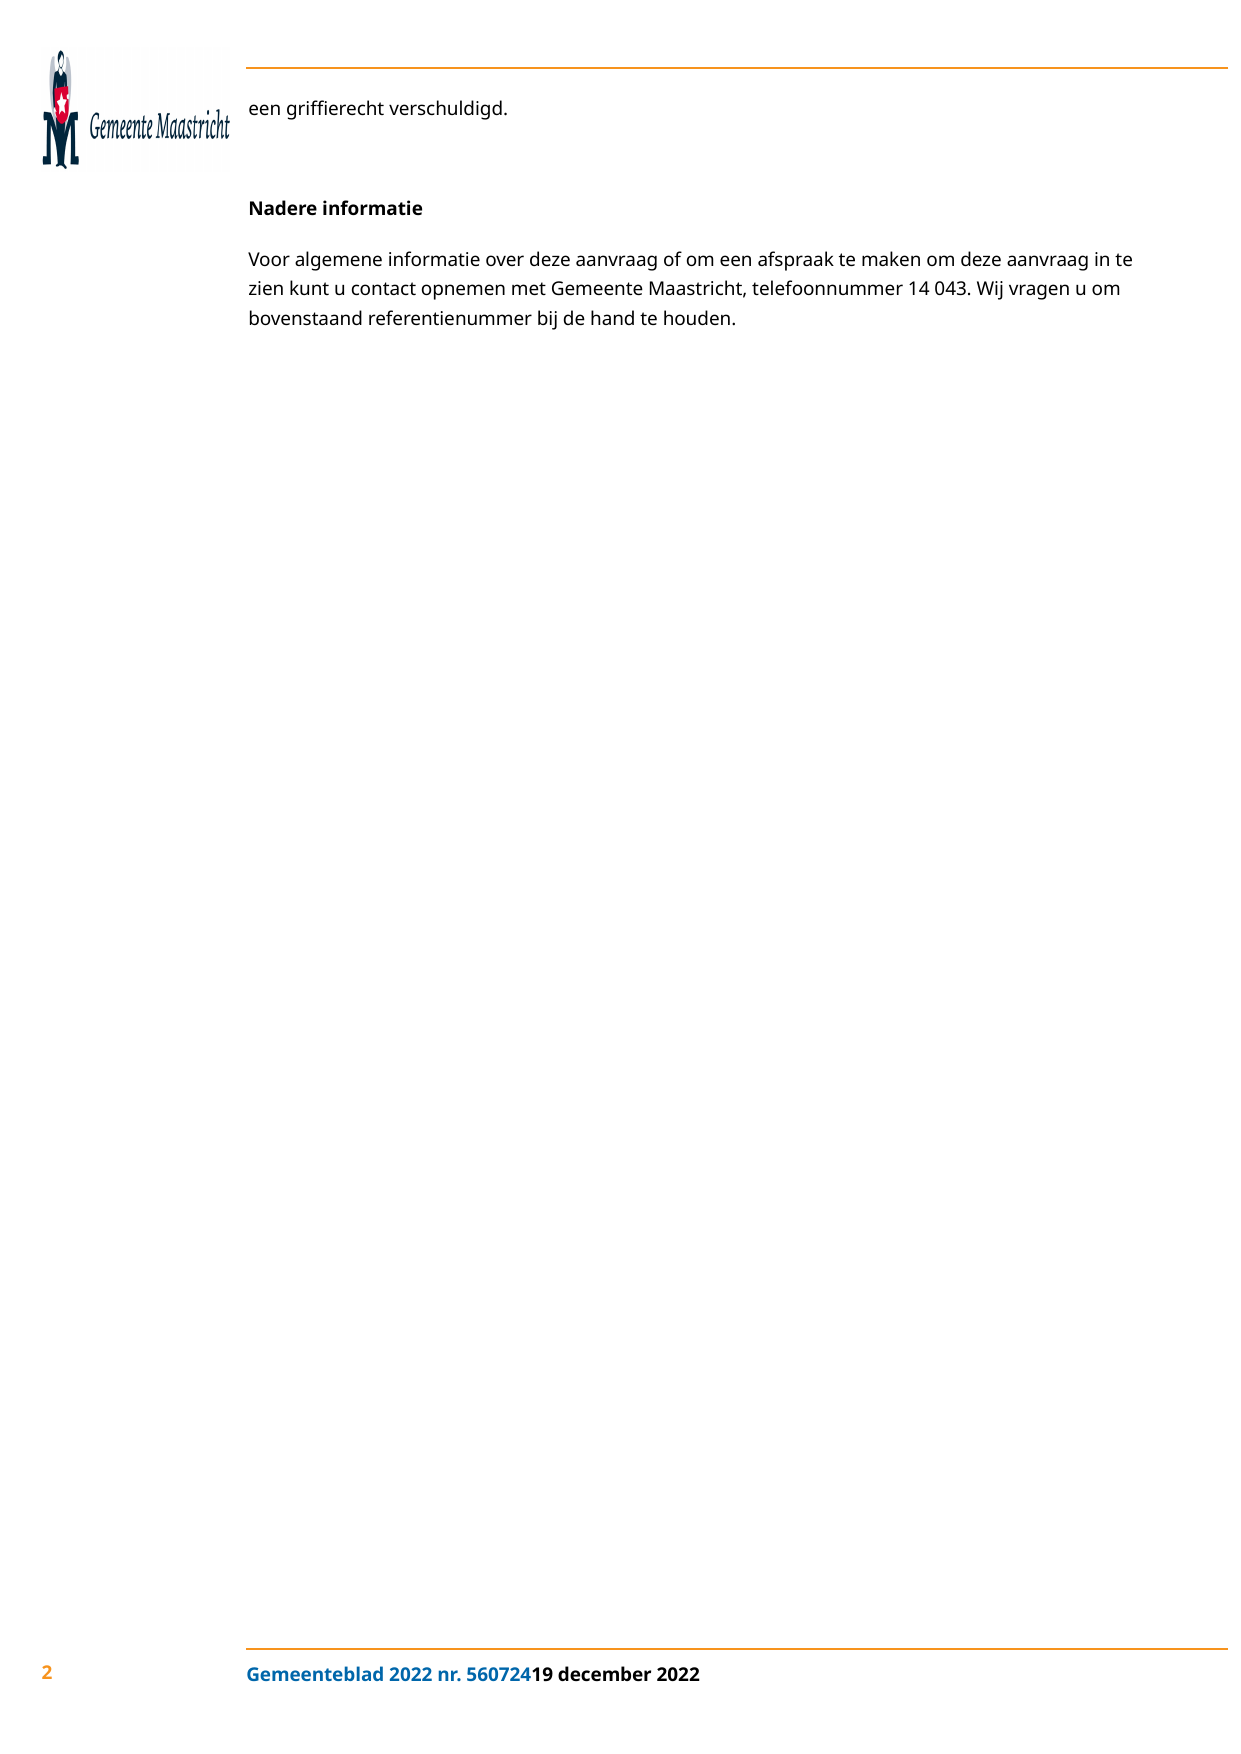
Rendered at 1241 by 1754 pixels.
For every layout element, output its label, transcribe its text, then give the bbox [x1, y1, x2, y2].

text Nadere informatie [248, 196, 1152, 221]
text een griffierecht verschuldigd. [248, 95, 1152, 121]
text Voor algemene informatie over deze aanvraag of om een afspraak te maken om deze aanvraag in te zien kunt u contact opnemen met Gemeente Maastricht, telefoonnummer 14 043. Wij vragen u om bovenstaand referentienummer bij de hand te houden. [248, 246, 1152, 331]
picture [41, 47, 231, 172]
